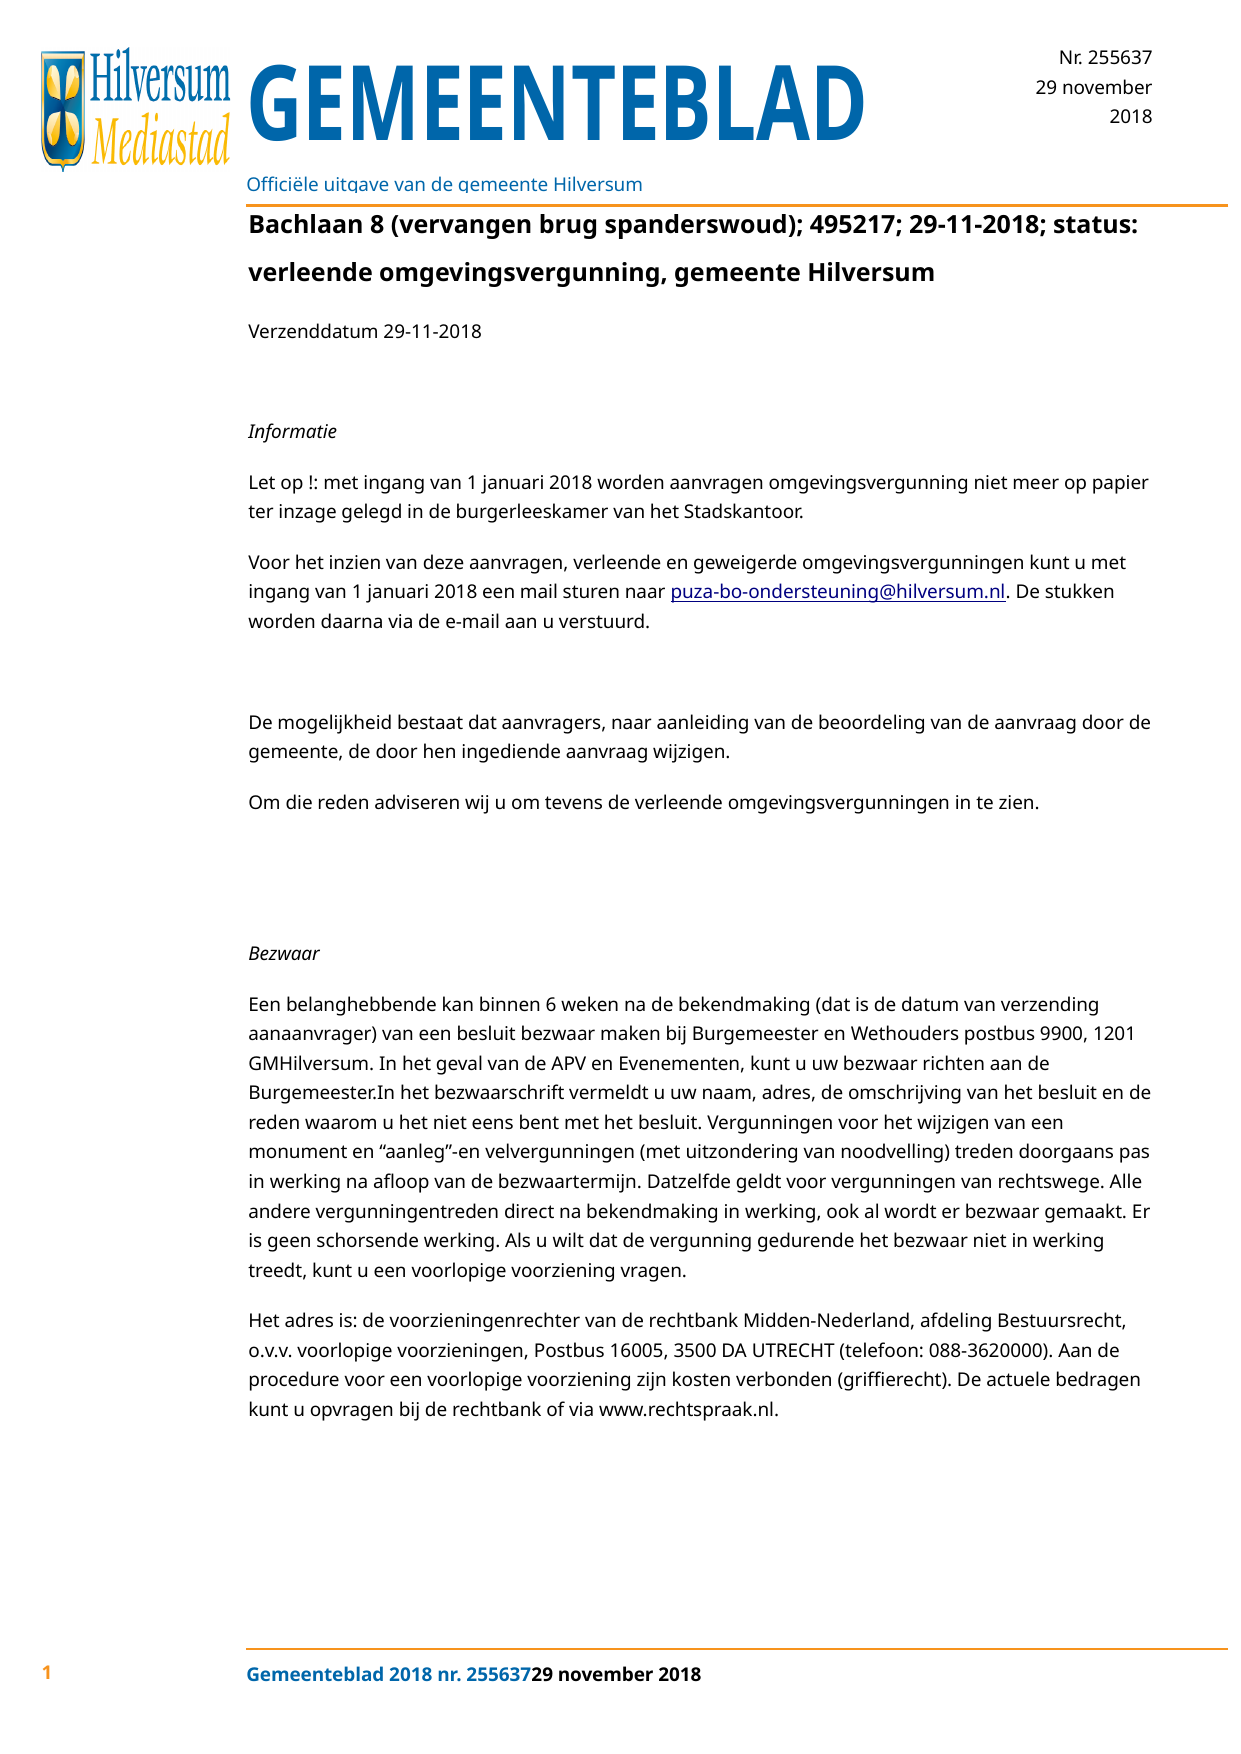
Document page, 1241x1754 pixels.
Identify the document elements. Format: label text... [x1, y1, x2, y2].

text Voor het inzien van deze aanvragen, verleende en geweigerde omgevingsvergunningen kunt u met ingang van 1 januari 2018 een mail sturen naar puza-bo-ondersteuning@hilversum.nl. De stukken worden daarna via de e-mail aan u verstuurd. [248, 549, 1152, 634]
text Verzenddatum 29-11-2018 [248, 318, 1152, 344]
text Bachlaan 8 (vervangen brug spanderswoud); 495217; 29-11-2018; status: verleende omgevingsvergunning, gemeente Hilversum [248, 207, 1152, 288]
text De mogelijkheid bestaat dat aanvragers, naar aanleiding van de beoordeling van de aanvraag door de gemeente, de door hen ingediende aanvraag wijzigen. [248, 709, 1152, 764]
text Bezwaar [248, 940, 1152, 966]
text Om die reden adviseren wij u om tevens de verleende omgevingsvergunningen in te zien. [248, 789, 1152, 815]
picture [41, 47, 231, 172]
text Let op !: met ingang van 1 januari 2018 worden aanvragen omgevingsvergunning niet meer op papier ter inzage gelegd in de burgerleeskamer van het Stadskantoor. [248, 469, 1152, 524]
text Informatie [248, 419, 1152, 444]
text Een belanghebbende kan binnen 6 weken na de bekendmaking (dat is de datum van verzending aanaanvrager) van een besluit bezwaar maken bij Burgemeester en Wethouders postbus 9900, 1201 GMHilversum. In het geval van de APV en Evenementen, kunt u uw bezwaar richten aan de Burgemeester.In het bezwaarschrift vermeldt u uw naam, adres, de omschrijving van het besluit en de reden waarom u het niet eens bent met het besluit. Vergunningen voor het wijzigen van een monument en “aanleg”-en velvergunningen (met uitzondering van noodvelling) treden doorgaans pas in werking na afloop van de bezwaartermijn. Datzelfde geldt voor vergunningen van rechtswege. Alle andere vergunningentreden direct na bekendmaking in werking, ook al wordt er bezwaar gemaakt. Er is geen schorsende werking. Als u wilt dat de vergunning gedurende het bezwaar niet in werking treedt, kunt u een voorlopige voorziening vragen. [248, 991, 1152, 1283]
text Het adres is: de voorzieningenrechter van de rechtbank Midden-Nederland, afdeling Bestuursrecht, o.v.v. voorlopige voorzieningen, Postbus 16005, 3500 DA UTRECHT (telefoon: 088-3620000). Aan de procedure voor een voorlopige voorziening zijn kosten verbonden (griffierecht). De actuele bedragen kunt u opvragen bij de rechtbank of via www.rechtspraak.nl. [248, 1307, 1152, 1422]
